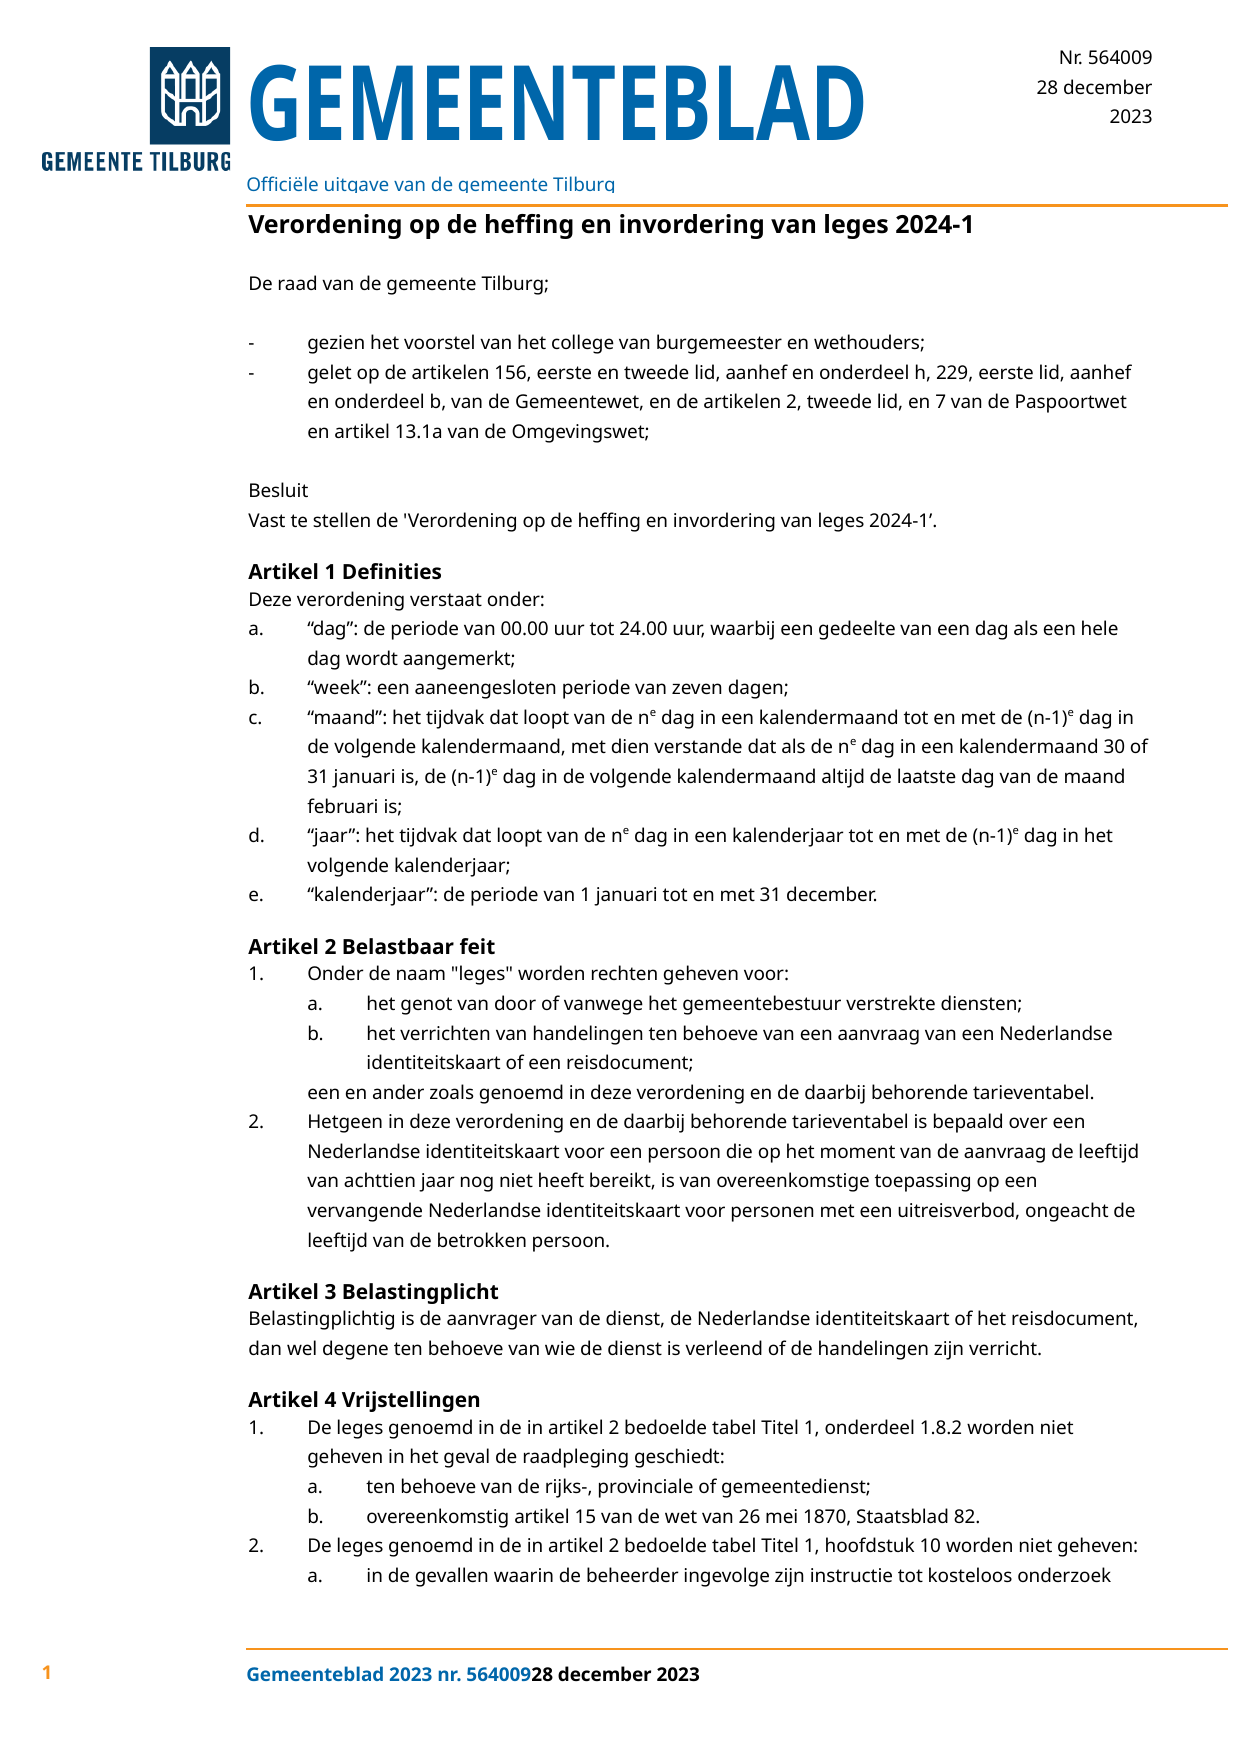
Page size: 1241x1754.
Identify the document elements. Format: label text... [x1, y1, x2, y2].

list Hetgeen in deze verordening en de daarbij behorende tarieventabel is bepaald over een Nederlandse identiteitskaart voor een persoon die op het moment van de aanvraag de leeftijd van achttien jaar nog niet heeft bereikt, is van overeenkomstige toepassing op een vervangende Nederlandse identiteitskaart voor personen met een uitreisverbod, ongeacht de leeftijd van de betrokken persoon. [248, 1108, 1152, 1252]
list “jaar”: het tijdvak dat loopt van de ne dag in een kalenderjaar tot en met de (n-1)e dag in het volgende kalenderjaar; [248, 822, 1152, 878]
list het genot van door of vanwege het gemeentebestuur verstrekte diensten; [307, 990, 1152, 1016]
list ten behoeve van de rijks-, provinciale of gemeentedienst; [307, 1473, 1152, 1499]
text De raad van de gemeente Tilburg; [248, 270, 1152, 296]
list overeenkomstig artikel 15 van de wet van 26 mei 1870, Staatsblad 82. [307, 1503, 1152, 1528]
list gezien het voorstel van het college van burgemeester en wethouders; [248, 329, 1152, 355]
list De leges genoemd in de in artikel 2 bedoelde tabel Titel 1, onderdeel 1.8.2 worden niet geheven in het geval de raadpleging geschiedt: [248, 1414, 1152, 1469]
list “kalenderjaar”: de periode van 1 januari tot en met 31 december. [248, 882, 1152, 907]
list gelet op de artikelen 156, eerste en tweede lid, aanhef en onderdeel h, 229, eerste lid, aanhef en onderdeel b, van de Gemeentewet, en de artikelen 2, tweede lid, en 7 van de Paspoortwet en artikel 13.1a van de Omgevingswet; [248, 359, 1152, 444]
text Besluit [248, 477, 1152, 503]
text Vast te stellen de 'Verordening op de heffing en invordering van leges 2024-1’. [248, 507, 1152, 533]
text Belastingplichtig is de aanvrager van de dienst, de Nederlandse identiteitskaart of het reisdocument, dan wel degene ten behoeve van wie de dienst is verleend of de handelingen zijn verricht. [248, 1306, 1152, 1361]
text Artikel 1 Definities [248, 557, 1152, 586]
list Onder de naam "leges" worden rechten geheven voor: [248, 961, 1152, 986]
list De leges genoemd in de in artikel 2 bedoelde tabel Titel 1, hoofdstuk 10 worden niet geheven: [248, 1532, 1152, 1558]
text Deze verordening verstaat onder: [248, 586, 1152, 612]
picture [41, 47, 231, 172]
text Artikel 4 Vrijstellingen [248, 1386, 1152, 1414]
list het verrichten van handelingen ten behoeve van een aanvraag van een Nederlandse identiteitskaart of een reisdocument; [307, 1020, 1152, 1075]
list een en ander zoals genoemd in deze verordening en de daarbij behorende tarieventabel. [248, 1079, 1152, 1104]
text Verordening op de heffing en invordering van leges 2024-1 [248, 207, 1152, 241]
list in de gevallen waarin de beheerder ingevolge zijn instructie tot kosteloos onderzoek [307, 1562, 1152, 1588]
list “week”: een aaneengesloten periode van zeven dagen; [248, 674, 1152, 700]
text Artikel 2 Belastbaar feit [248, 932, 1152, 961]
text Artikel 3 Belastingplicht [248, 1277, 1152, 1306]
list “dag”: de periode van 00.00 uur tot 24.00 uur, waarbij een gedeelte van een dag als een hele dag wordt aangemerkt; [248, 615, 1152, 671]
list “maand”: het tijdvak dat loopt van de ne dag in een kalendermaand tot en met de (n-1)e dag in de volgende kalendermaand, met dien verstande dat als de ne dag in een kalendermaand 30 of 31 januari is, de (n-1)e dag in de volgende kalendermaand altijd de laatste dag van de maand februari is; [248, 704, 1152, 819]
